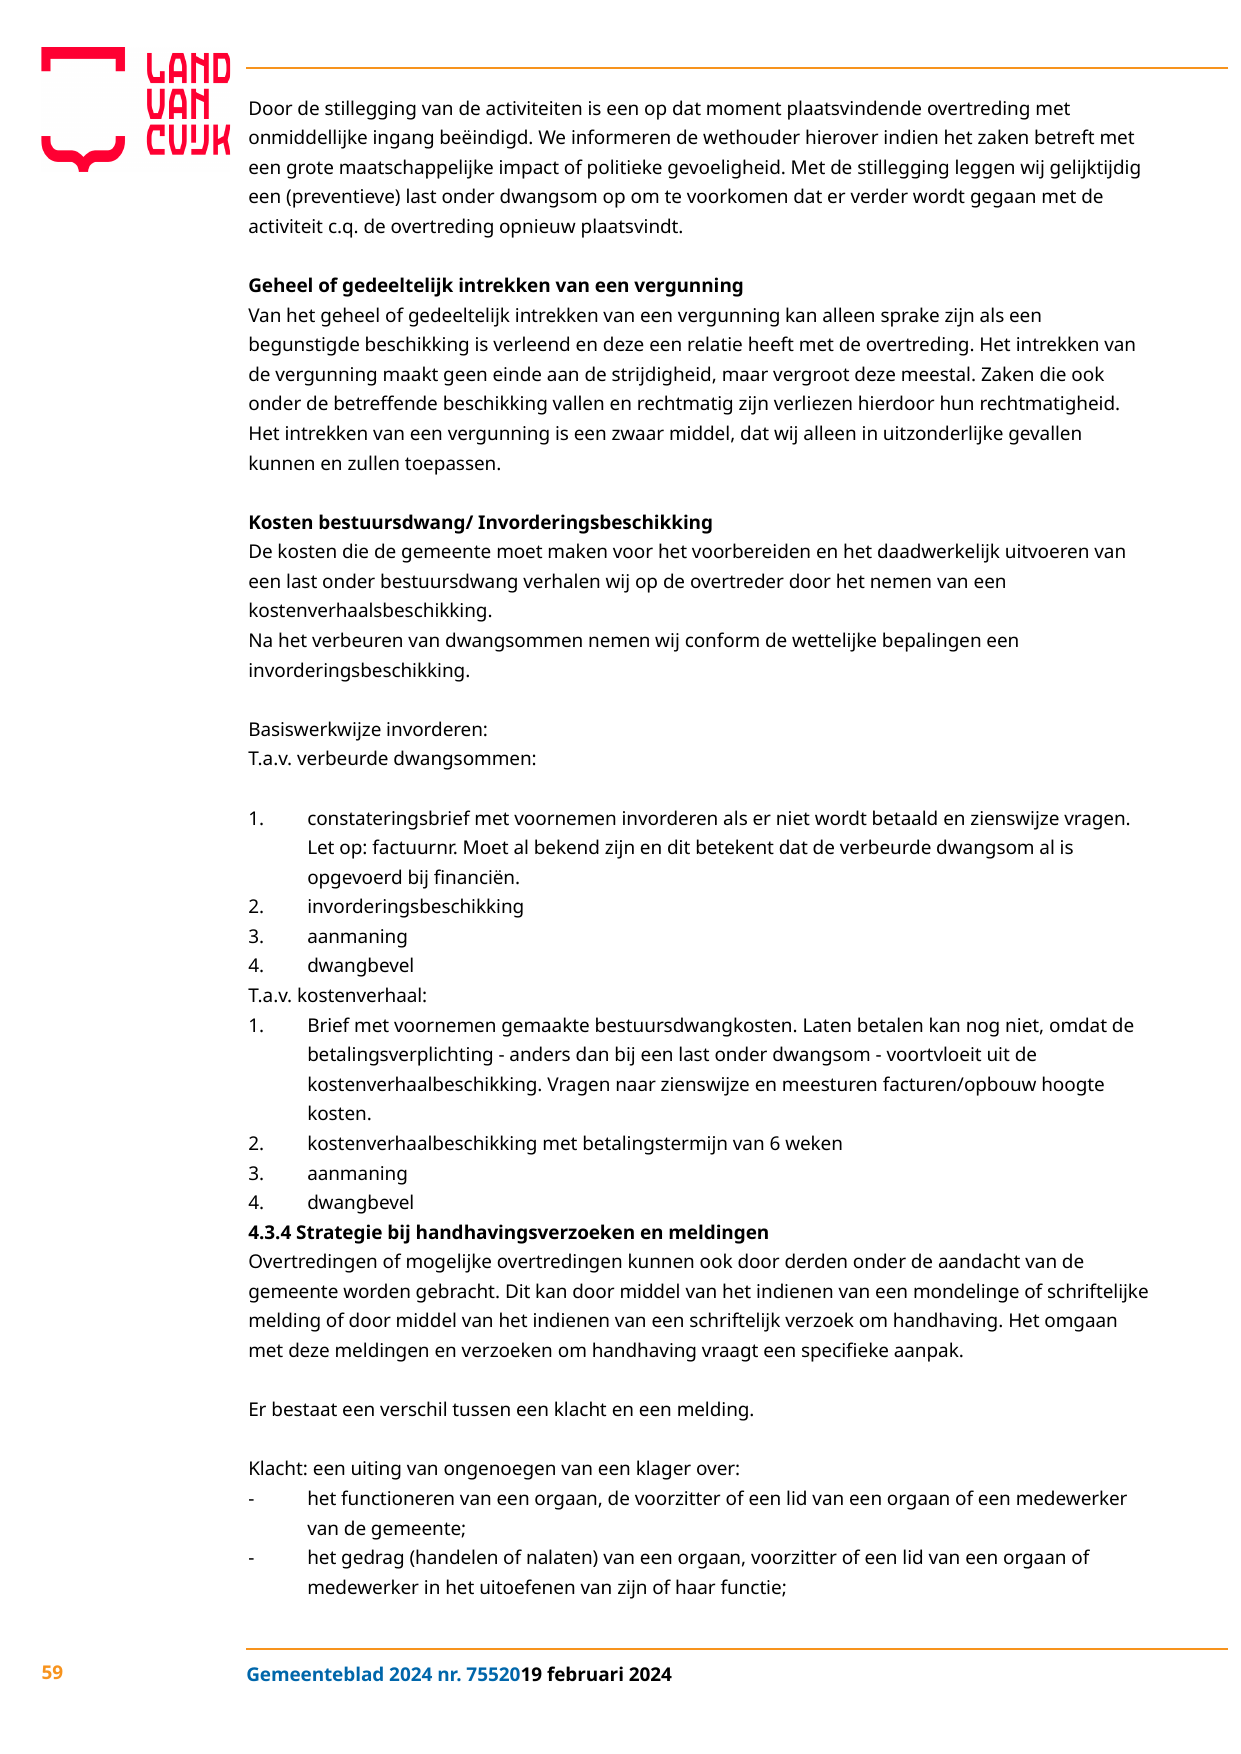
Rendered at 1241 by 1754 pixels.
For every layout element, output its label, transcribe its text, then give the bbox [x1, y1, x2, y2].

list dwangbevel [248, 1189, 1152, 1215]
text Klacht: een uiting van ongenoegen van een klager over: [248, 1456, 1152, 1481]
text Basiswerkwijze invorderen: [248, 716, 1152, 742]
list kostenverhaalbeschikking met betalingstermijn van 6 weken [248, 1130, 1152, 1156]
list invorderingsbeschikking [248, 893, 1152, 919]
text 4.3.4 Strategie bij handhavingsverzoeken en meldingen [248, 1219, 1152, 1245]
text Overtredingen of mogelijke overtredingen kunnen ook door derden onder de aandacht van de gemeente worden gebracht. Dit kan door middel van het indienen van een mondelinge of schriftelijke melding of door middel van het indienen van een schriftelijk verzoek om handhaving. Het omgaan met deze meldingen en verzoeken om handhaving vraagt een specifieke aanpak. [248, 1248, 1152, 1363]
list dwangbevel [248, 953, 1152, 978]
picture [41, 47, 231, 172]
text T.a.v. kostenverhaal: [248, 982, 1152, 1008]
text Na het verbeuren van dwangsommen nemen wij conform de wettelijke bepalingen een invorderingsbeschikking. [248, 627, 1152, 683]
text Door de stillegging van de activiteiten is een op dat moment plaatsvindende overtreding met onmiddellijke ingang beëindigd. We informeren de wethouder hierover indien het zaken betreft met een grote maatschappelijke impact of politieke gevoeligheid. Met de stillegging leggen wij gelijktijdig een (preventieve) last onder dwangsom op om te voorkomen dat er verder wordt gegaan met de activiteit c.q. de overtreding opnieuw plaatsvindt. [248, 95, 1152, 239]
list aanmaning [248, 923, 1152, 949]
list het gedrag (handelen of nalaten) van een orgaan, voorzitter of een lid van een orgaan of medewerker in het uitoefenen van zijn of haar functie; [248, 1544, 1152, 1600]
text De kosten die de gemeente moet maken voor het voorbereiden en het daadwerkelijk uitvoeren van een last onder bestuursdwang verhalen wij op de overtreder door het nemen van een kostenverhaalsbeschikking. [248, 538, 1152, 623]
list aanmaning [248, 1160, 1152, 1186]
list constateringsbrief met voornemen invorderen als er niet wordt betaald en zienswijze vragen. Let op: factuurnr. Moet al bekend zijn en dit betekent dat de verbeurde dwangsom al is opgevoerd bij financiën. [248, 805, 1152, 890]
text Geheel of gedeeltelijk intrekken van een vergunning [248, 272, 1152, 298]
list Brief met voornemen gemaakte bestuursdwangkosten. Laten betalen kan nog niet, omdat de betalingsverplichting - anders dan bij een last onder dwangsom - voortvloeit uit de kostenverhaalbeschikking. Vragen naar zienswijze en meesturen facturen/opbouw hoogte kosten. [248, 1012, 1152, 1126]
text Van het geheel of gedeeltelijk intrekken van een vergunning kan alleen sprake zijn als een begunstigde beschikking is verleend en deze een relatie heeft met de overtreding. Het intrekken van de vergunning maakt geen einde aan de strijdigheid, maar vergroot deze meestal. Zaken die ook onder de betreffende beschikking vallen en rechtmatig zijn verliezen hierdoor hun rechtmatigheid. Het intrekken van een vergunning is een zwaar middel, dat wij alleen in uitzonderlijke gevallen kunnen en zullen toepassen. [248, 302, 1152, 476]
list het functioneren van een orgaan, de voorzitter of een lid van een orgaan of een medewerker van de gemeente; [248, 1485, 1152, 1541]
text Er bestaat een verschil tussen een klacht en een melding. [248, 1396, 1152, 1422]
text T.a.v. verbeurde dwangsommen: [248, 746, 1152, 771]
text Kosten bestuursdwang/ Invorderingsbeschikking [248, 509, 1152, 535]
